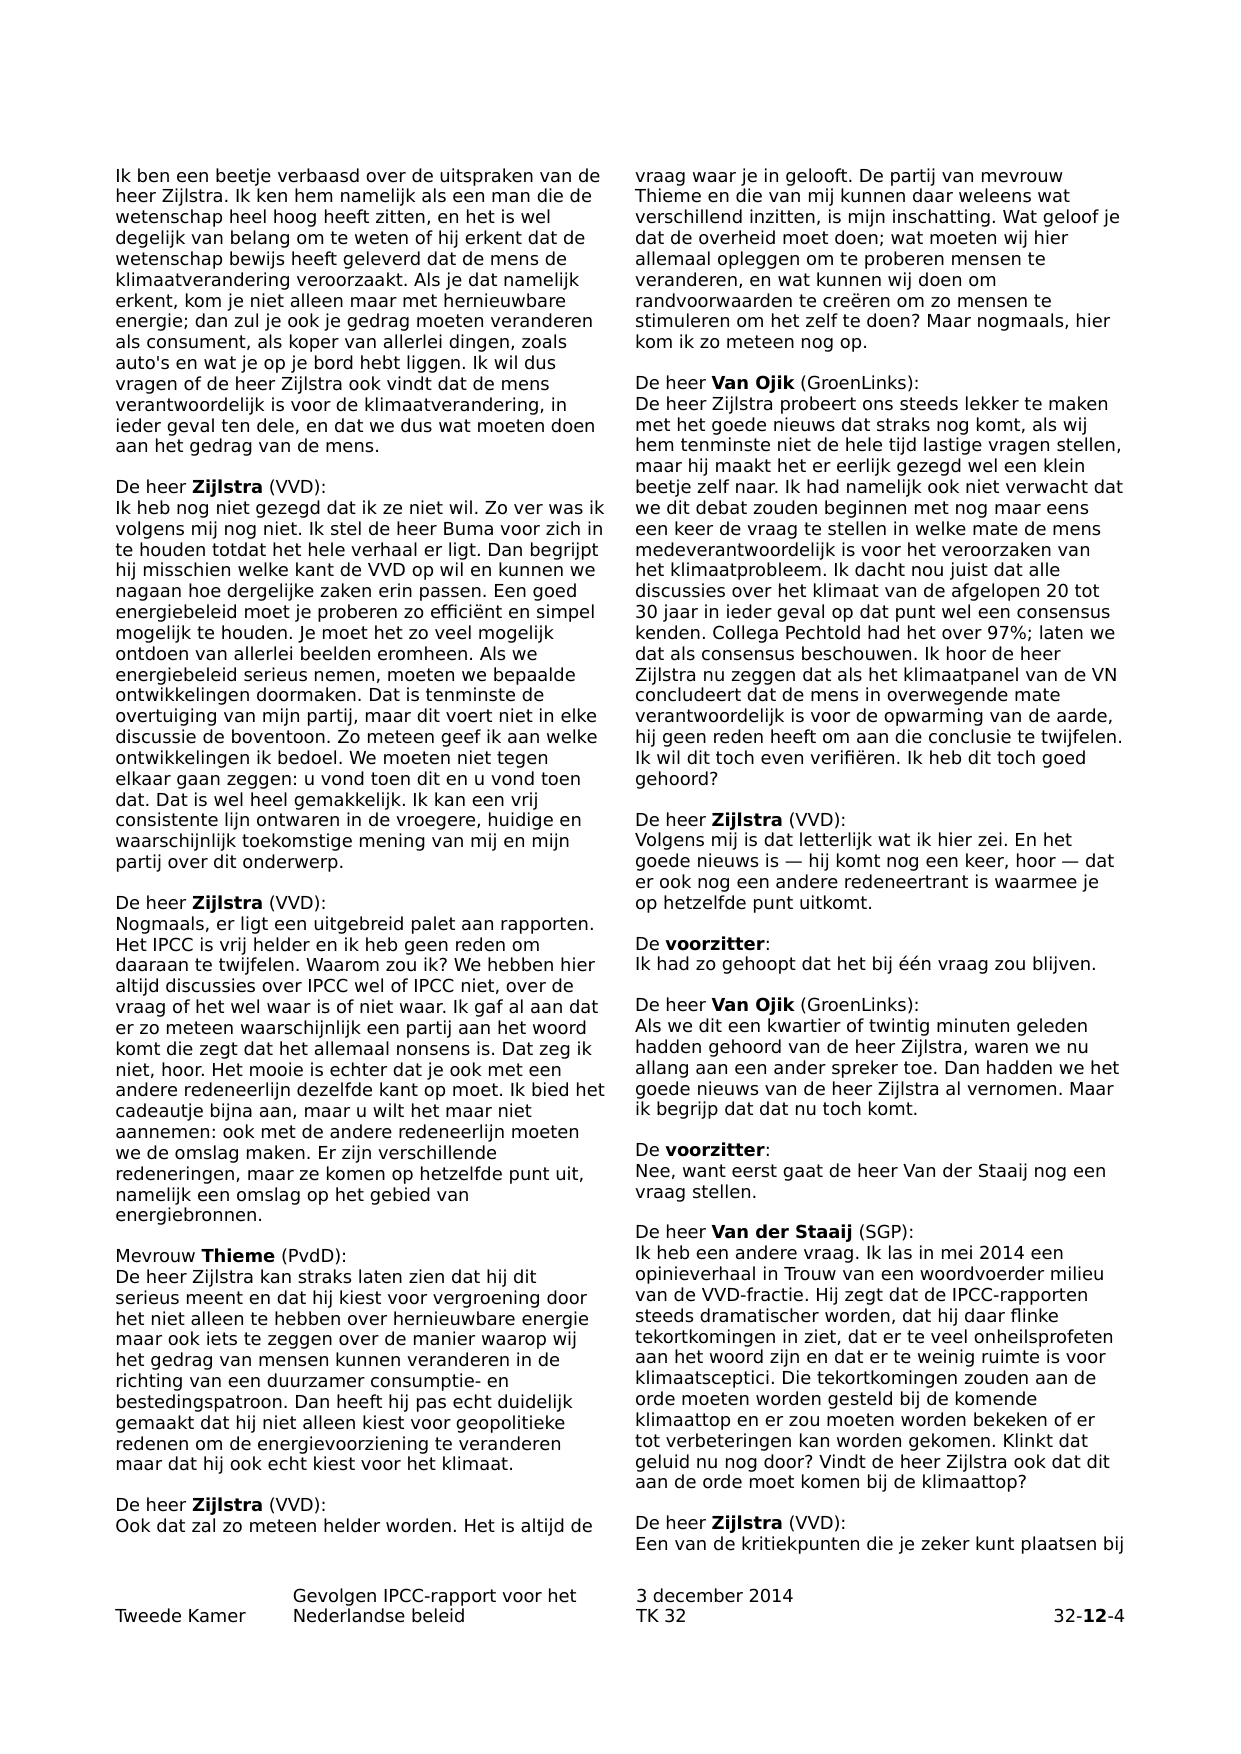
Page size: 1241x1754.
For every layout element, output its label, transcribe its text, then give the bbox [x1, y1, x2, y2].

text Nee, want eerst gaat de heer Van der Staaij nog een vraag stellen. [635, 1161, 1125, 1202]
text De heer Van der Staaij (SGP): [635, 1222, 1125, 1243]
text Ik ben een beetje verbaasd over de uitspraken van de heer Zijlstra. Ik ken hem namelijk als een man die de wetenschap heel hoog heeft zitten, en het is wel degelijk van belang om te weten of hij erkent dat de wetenschap bewijs heeft geleverd dat de mens de klimaatverandering veroorzaakt. Als je dat namelijk erkent, kom je niet alleen maar met hernieuwbare energie; dan zul je ook je gedrag moeten veranderen als consument, als koper van allerlei dingen, zoals auto's en wat je op je bord hebt liggen. Ik wil dus vragen of de heer Zijlstra ook vindt dat de mens verantwoordelijk is voor de klimaatverandering, in ieder geval ten dele, en dat we dus wat moeten doen aan het gedrag van de mens. [115, 165, 605, 457]
text Ik had zo gehoopt dat het bij één vraag zou blijven. [635, 954, 1125, 975]
text De heer Zijlstra (VVD): [115, 893, 605, 913]
text De heer Zijlstra (VVD): [115, 1495, 605, 1516]
text De heer Zijlstra kan straks laten zien dat hij dit serieus meent en dat hij kiest voor vergroening door het niet alleen te hebben over hernieuwbare energie maar ook iets te zeggen over de manier waarop wij het gedrag van mensen kunnen veranderen in de richting van een duurzamer consumptie- en bestedingspatroon. Dan heeft hij pas echt duidelijk gemaakt dat hij niet alleen kiest voor geopolitieke redenen om de energievoorziening te veranderen maar dat hij ook echt kiest voor het klimaat. [115, 1267, 605, 1475]
text De heer Van Ojik (GroenLinks): [635, 995, 1125, 1016]
text vraag waar je in gelooft. De partij van mevrouw Thieme en die van mij kunnen daar weleens wat verschillend inzitten, is mijn inschatting. Wat geloof je dat de overheid moet doen; wat moeten wij hier allemaal opleggen om te proberen mensen te veranderen, en wat kunnen wij doen om randvoorwaarden te creëren om zo mensen te stimuleren om het zelf te doen? Maar nogmaals, hier kom ik zo meteen nog op. [635, 165, 1125, 353]
text Ik heb nog niet gezegd dat ik ze niet wil. Zo ver was ik volgens mij nog niet. Ik stel de heer Buma voor zich in te houden totdat het hele verhaal er ligt. Dan begrijpt hij misschien welke kant de VVD op wil en kunnen we nagaan hoe dergelijke zaken erin passen. Een goed energiebeleid moet je proberen zo efficiënt en simpel mogelijk te houden. Je moet het zo veel mogelijk ontdoen van allerlei beelden eromheen. Als we energiebeleid serieus nemen, moeten we bepaalde ontwikkelingen doormaken. Dat is tenminste de overtuiging van mijn partij, maar dit voert niet in elke discussie de boventoon. Zo meteen geef ik aan welke ontwikkelingen ik bedoel. We moeten niet tegen elkaar gaan zeggen: u vond toen dit en u vond toen dat. Dat is wel heel gemakkelijk. Ik kan een vrij consistente lijn ontwaren in de vroegere, huidige en waarschijnlijk toekomstige mening van mij en mijn partij over dit onderwerp. [115, 498, 605, 873]
text Volgens mij is dat letterlijk wat ik hier zei. En het goede nieuws is — hij komt nog een keer, hoor — dat er ook nog een andere redeneertrant is waarmee je op hetzelfde punt uitkomt. [635, 830, 1125, 913]
text De heer Zijlstra probeert ons steeds lekker te maken met het goede nieuws dat straks nog komt, als wij hem tenminste niet de hele tijd lastige vragen stellen, maar hij maakt het er eerlijk gezegd wel een klein beetje zelf naar. Ik had namelijk ook niet verwacht dat we dit debat zouden beginnen met nog maar eens een keer de vraag te stellen in welke mate de mens medeverantwoordelijk is voor het veroorzaken van het klimaatprobleem. Ik dacht nou juist dat alle discussies over het klimaat van de afgelopen 20 tot 30 jaar in ieder geval op dat punt wel een consensus kenden. Collega Pechtold had het over 97%; laten we dat als consensus beschouwen. Ik hoor de heer Zijlstra nu zeggen dat als het klimaatpanel van de VN concludeert dat de mens in overwegende mate verantwoordelijk is voor de opwarming van de aarde, hij geen reden heeft om aan die conclusie te twijfelen. Ik wil dit toch even verifiëren. Ik heb dit toch goed gehoord? [635, 393, 1125, 789]
text De voorzitter: [635, 933, 1125, 954]
text De heer Zijlstra (VVD): [635, 809, 1125, 830]
text Mevrouw Thieme (PvdD): [115, 1246, 605, 1267]
text Ik heb een andere vraag. Ik las in mei 2014 een opinieverhaal in Trouw van een woordvoerder milieu van de VVD-fractie. Hij zegt dat de IPCC-rapporten steeds dramatischer worden, dat hij daar flinke tekortkomingen in ziet, dat er te veel onheilsprofeten aan het woord zijn en dat er te weinig ruimte is voor klimaatsceptici. Die tekortkomingen zouden aan de orde moeten worden gesteld bij de komende klimaattop en er zou moeten worden bekeken of er tot verbeteringen kan worden gekomen. Klinkt dat geluid nu nog door? Vindt de heer Zijlstra ook dat dit aan de orde moet komen bij de klimaattop? [635, 1243, 1125, 1493]
text Ook dat zal zo meteen helder worden. Het is altijd de [115, 1516, 605, 1537]
text Nogmaals, er ligt een uitgebreid palet aan rapporten. Het IPCC is vrij helder en ik heb geen reden om daaraan te twijfelen. Waarom zou ik? We hebben hier altijd discussies over IPCC wel of IPCC niet, over de vraag of het wel waar is of niet waar. Ik gaf al aan dat er zo meteen waarschijnlijk een partij aan het woord komt die zegt dat het allemaal nonsens is. Dat zeg ik niet, hoor. Het mooie is echter dat je ook met een andere redeneerlijn dezelfde kant op moet. Ik bied het cadeautje bijna aan, maar u wilt het maar niet aannemen: ook met de andere redeneerlijn moeten we de omslag maken. Er zijn verschillende redeneringen, maar ze komen op hetzelfde punt uit, namelijk een omslag op het gebied van energiebronnen. [115, 913, 605, 1226]
text De heer Zijlstra (VVD): [635, 1513, 1125, 1534]
text Een van de kritiekpunten die je zeker kunt plaatsen bij [635, 1534, 1125, 1554]
text Als we dit een kwartier of twintig minuten geleden hadden gehoord van de heer Zijlstra, waren we nu allang aan een ander spreker toe. Dan hadden we het goede nieuws van de heer Zijlstra al vernomen. Maar ik begrijp dat dat nu toch komt. [635, 1016, 1125, 1120]
text De voorzitter: [635, 1140, 1125, 1161]
text De heer Van Ojik (GroenLinks): [635, 373, 1125, 393]
text De heer Zijlstra (VVD): [115, 477, 605, 498]
